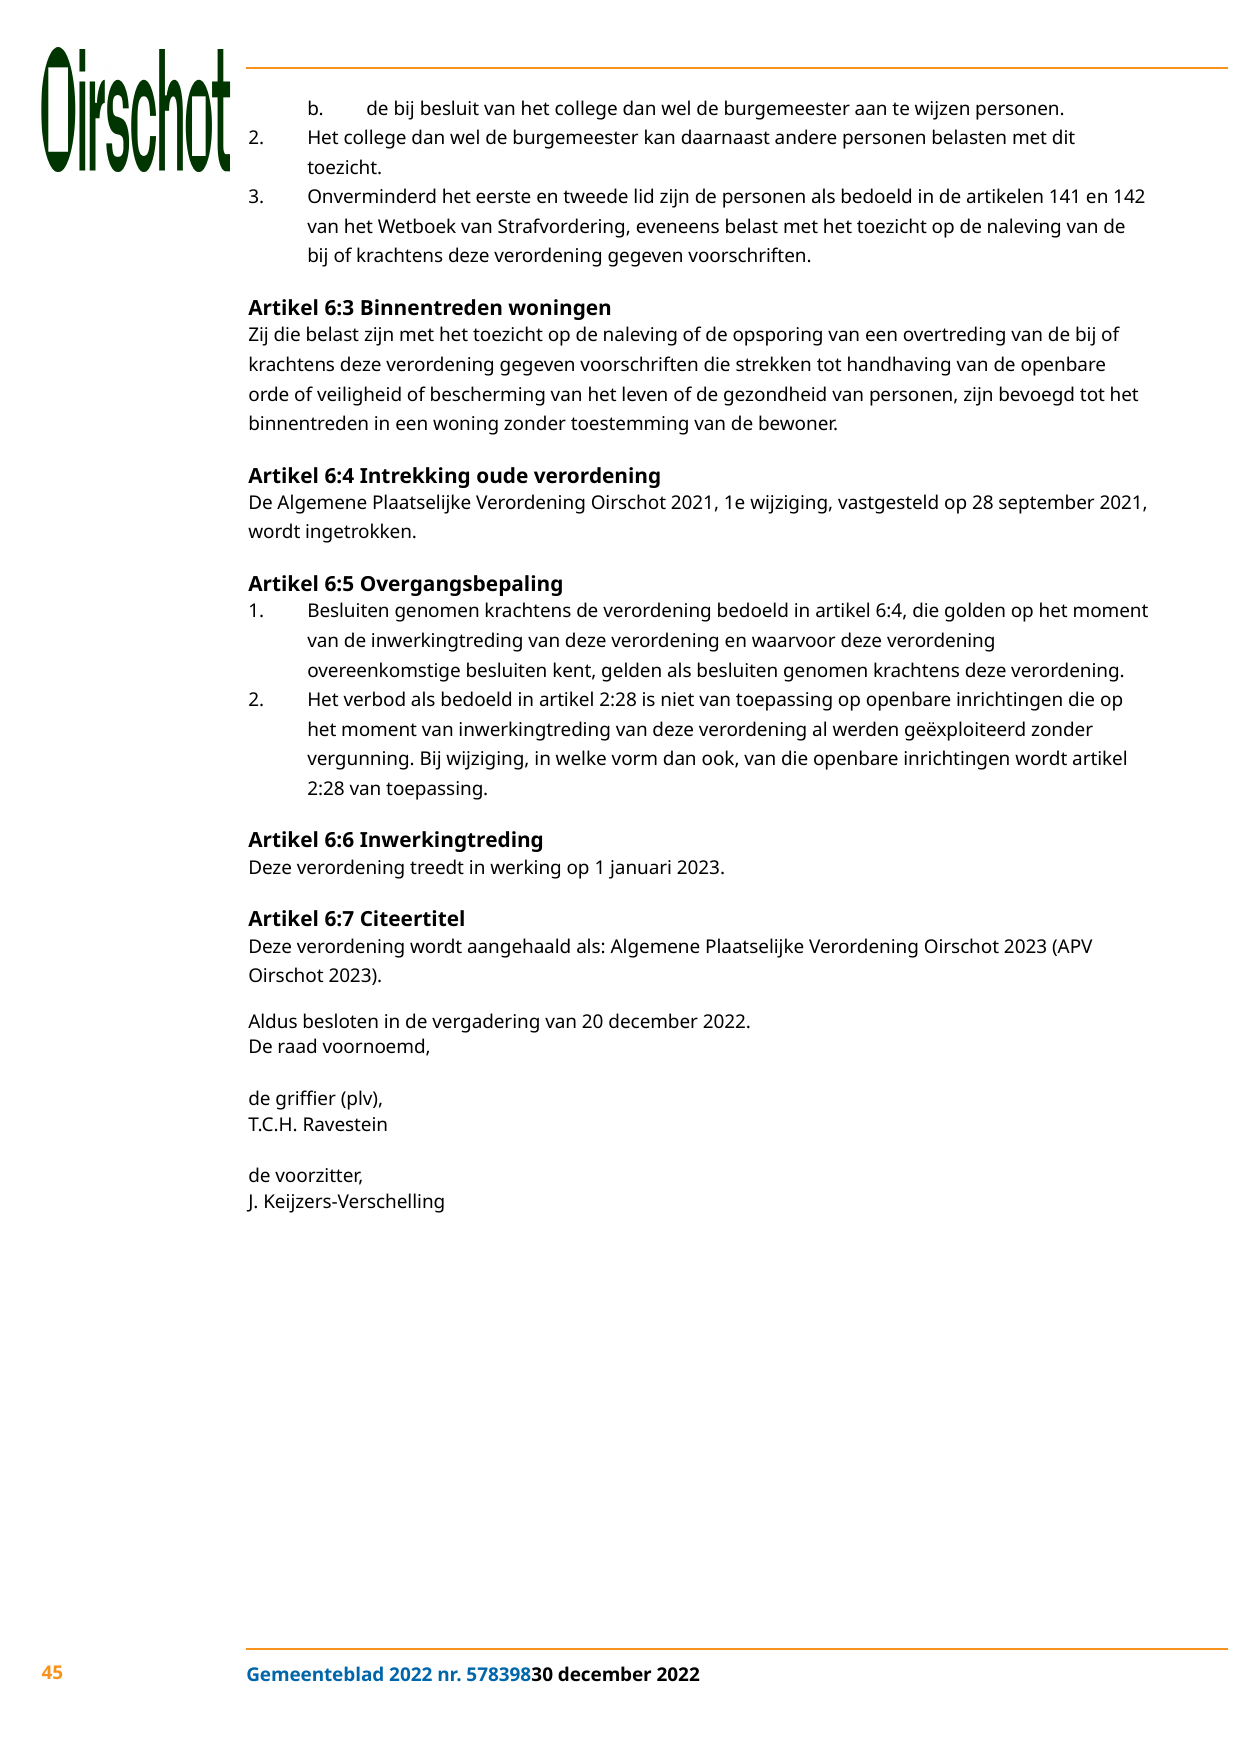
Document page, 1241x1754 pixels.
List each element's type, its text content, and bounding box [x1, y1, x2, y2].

text Deze verordening treedt in werking op 1 januari 2023. [248, 854, 1152, 880]
text de griffier (plv), [248, 1085, 1152, 1111]
text Artikel 6:4 Intrekking oude verordening [248, 461, 1152, 489]
text De Algemene Plaatselijke Verordening Oirschot 2021, 1e wijziging, vastgesteld op 28 september 2021, wordt ingetrokken. [248, 489, 1152, 544]
list de bij besluit van het college dan wel de burgemeester aan te wijzen personen. [307, 95, 1152, 121]
list Het college dan wel de burgemeester kan daarnaast andere personen belasten met dit toezicht. [248, 124, 1152, 180]
picture [41, 47, 231, 172]
text Artikel 6:5 Overgangsbepaling [248, 569, 1152, 598]
text Artikel 6:3 Binnentreden woningen [248, 293, 1152, 322]
text de voorzitter, [248, 1162, 1152, 1188]
text Artikel 6:6 Inwerkingtreding [248, 826, 1152, 854]
text Zij die belast zijn met het toezicht op de naleving of de opsporing van een overtreding van de bij of krachtens deze verordening gegeven voorschriften die strekken tot handhaving van de openbare orde of veiligheid of bescherming van het leven of de gezondheid van personen, zijn bevoegd tot het binnentreden in een woning zonder toestemming van de bewoner. [248, 322, 1152, 436]
list Het verbod als bedoeld in artikel 2:28 is niet van toepassing op openbare inrichtingen die op het moment van inwerkingtreding van deze verordening al werden geëxploiteerd zonder vergunning. Bij wijziging, in welke vorm dan ook, van die openbare inrichtingen wordt artikel 2:28 van toepassing. [248, 686, 1152, 801]
text Deze verordening wordt aangehaald als: Algemene Plaatselijke Verordening Oirschot 2023 (APV Oirschot 2023). [248, 933, 1152, 988]
text Aldus besloten in de vergadering van 20 december 2022. [248, 1008, 1152, 1034]
text De raad voornoemd, [248, 1034, 1152, 1059]
text T.C.H. Ravestein [248, 1111, 1152, 1137]
list Besluiten genomen krachtens de verordening bedoeld in artikel 6:4, die golden op het moment van de inwerkingtreding van deze verordening en waarvoor deze verordening overeenkomstige besluiten kent, gelden als besluiten genomen krachtens deze verordening. [248, 598, 1152, 682]
list Onverminderd het eerste en tweede lid zijn de personen als bedoeld in de artikelen 141 en 142 van het Wetboek van Strafvordering, eveneens belast met het toezicht op de naleving van de bij of krachtens deze verordening gegeven voorschriften. [248, 183, 1152, 268]
text Artikel 6:7 Citeertitel [248, 904, 1152, 933]
text J. Keijzers-Verschelling [248, 1188, 1152, 1214]
